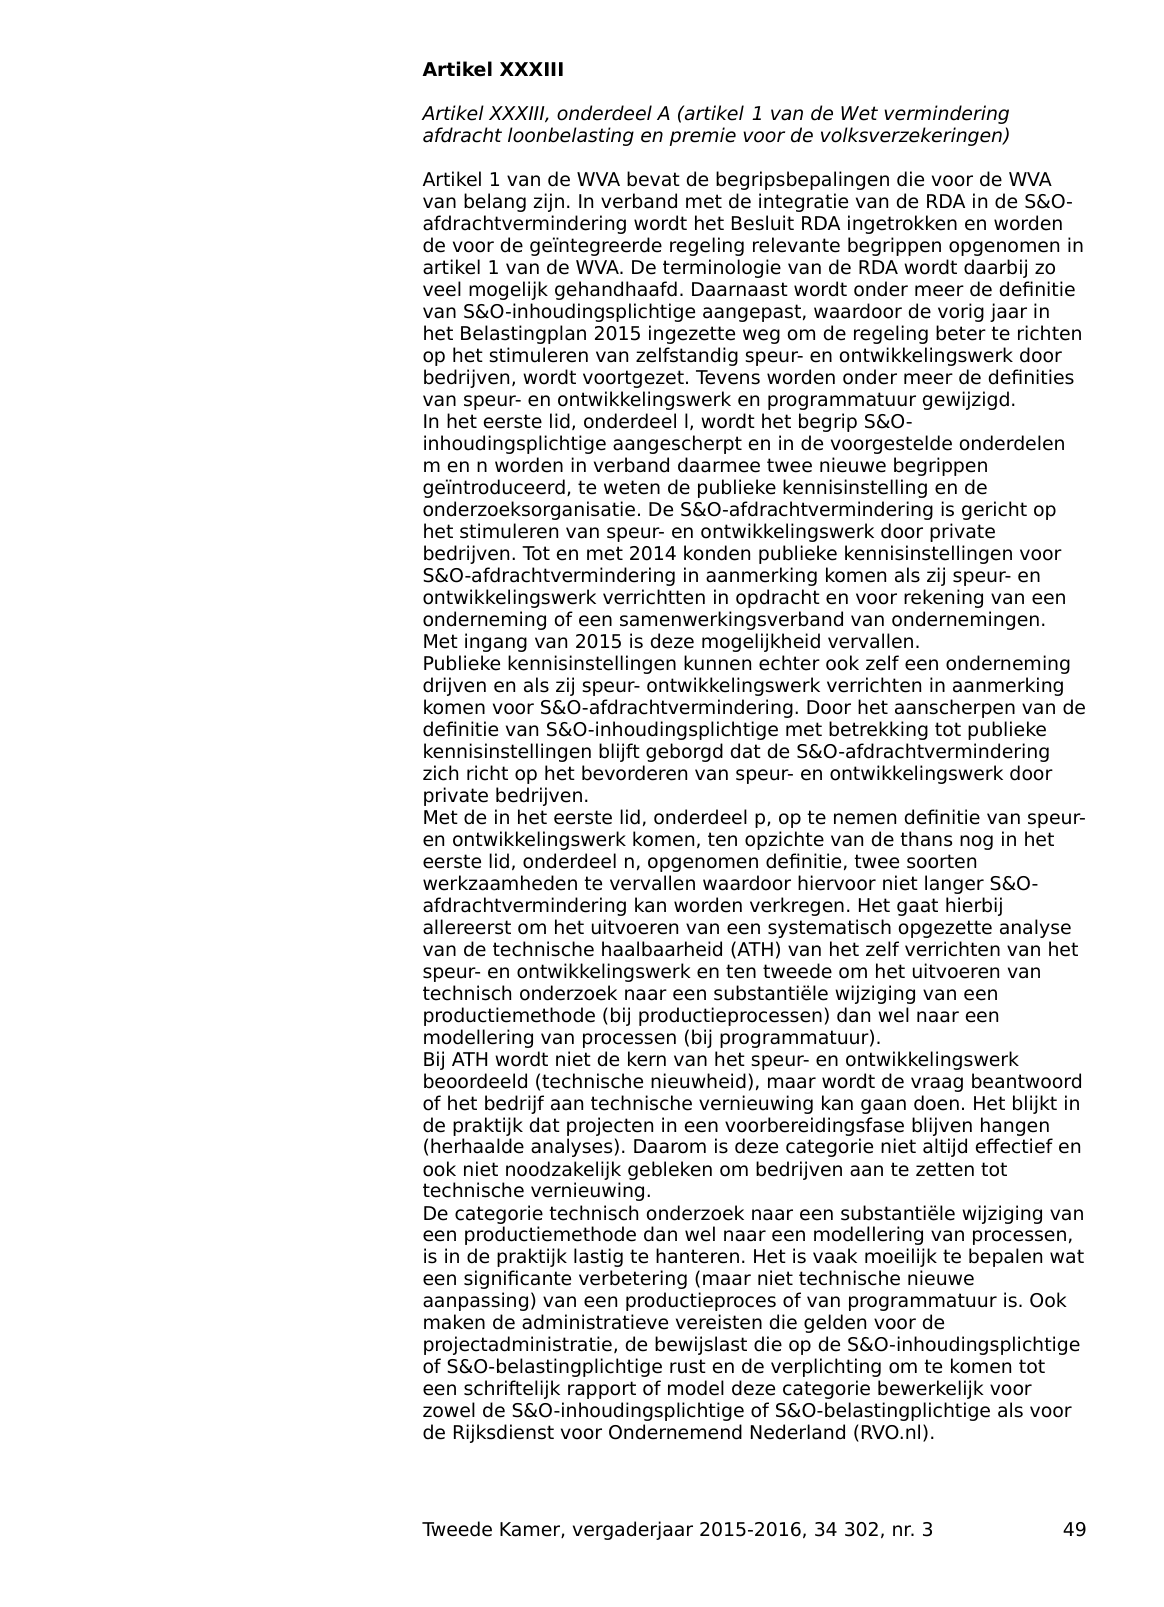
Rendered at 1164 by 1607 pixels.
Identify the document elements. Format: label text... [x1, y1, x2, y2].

text Publieke kennisinstellingen kunnen echter ook zelf een onderneming drijven en als zij speur- ontwikkelingswerk verrichten in aanmerking komen voor S&O-afdrachtvermindering. Door het aanscherpen van de definitie van S&O-inhoudingsplichtige met betrekking tot publieke kennisinstellingen blijft geborgd dat de S&O-afdrachtvermindering zich richt op het bevorderen van speur- en ontwikkelingswerk door private bedrijven. [422, 653, 1087, 807]
text Met de in het eerste lid, onderdeel p, op te nemen definitie van speur- en ontwikkelingswerk komen, ten opzichte van de thans nog in het eerste lid, onderdeel n, opgenomen definitie, twee soorten werkzaamheden te vervallen waardoor hiervoor niet langer S&O-afdrachtvermindering kan worden verkregen. Het gaat hierbij allereerst om het uitvoeren van een systematisch opgezette analyse van de technische haalbaarheid (ATH) van het zelf verrichten van het speur- en ontwikkelingswerk en ten tweede om het uitvoeren van technisch onderzoek naar een substantiële wijziging van een productiemethode (bij productieprocessen) dan wel naar een modellering van processen (bij programmatuur). [422, 807, 1087, 1048]
text In het eerste lid, onderdeel l, wordt het begrip S&O-inhoudingsplichtige aangescherpt en in de voorgestelde onderdelen m en n worden in verband daarmee twee nieuwe begrippen geïntroduceerd, te weten de publieke kennisinstelling en de onderzoeksorganisatie. De S&O-afdrachtvermindering is gericht op het stimuleren van speur- en ontwikkelingswerk door private bedrijven. Tot en met 2014 konden publieke kennisinstellingen voor S&O-afdrachtvermindering in aanmerking komen als zij speur- en ontwikkelingswerk verrichtten in opdracht en voor rekening van een onderneming of een samenwerkingsverband van ondernemingen. Met ingang van 2015 is deze mogelijkheid vervallen. [422, 411, 1087, 653]
subtitle Artikel XXXIII [422, 59, 1087, 81]
text Artikel 1 van de WVA bevat de begripsbepalingen die voor de WVA van belang zijn. In verband met de integratie van de RDA in de S&O-afdrachtvermindering wordt het Besluit RDA ingetrokken en worden de voor de geïntegreerde regeling relevante begrippen opgenomen in artikel 1 van de WVA. De terminologie van de RDA wordt daarbij zo veel mogelijk gehandhaafd. Daarnaast wordt onder meer de definitie van S&O-inhoudingsplichtige aangepast, waardoor de vorig jaar in het Belastingplan 2015 ingezette weg om de regeling beter te richten op het stimuleren van zelfstandig speur- en ontwikkelingswerk door bedrijven, wordt voortgezet. Tevens worden onder meer de definities van speur- en ontwikkelingswerk en programmatuur gewijzigd. [422, 169, 1087, 411]
subtitle Artikel XXXIII, onderdeel A (artikel 1 van de Wet vermindering afdracht loonbelasting en premie voor de volksverzekeringen) [422, 103, 1087, 147]
text De categorie technisch onderzoek naar een substantiële wijziging van een productiemethode dan wel naar een modellering van processen, is in de praktijk lastig te hanteren. Het is vaak moeilijk te bepalen wat een significante verbetering (maar niet technische nieuwe aanpassing) van een productieproces of van programmatuur is. Ook maken de administratieve vereisten die gelden voor de projectadministratie, de bewijslast die op de S&O-inhoudingsplichtige of S&O-belastingplichtige rust en de verplichting om te komen tot een schriftelijk rapport of model deze categorie bewerkelijk voor zowel de S&O-inhoudingsplichtige of S&O-belastingplichtige als voor de Rijksdienst voor Ondernemend Nederland (RVO.nl). [422, 1202, 1087, 1444]
text Bij ATH wordt niet de kern van het speur- en ontwikkelingswerk beoordeeld (technische nieuwheid), maar wordt de vraag beantwoord of het bedrijf aan technische vernieuwing kan gaan doen. Het blijkt in de praktijk dat projecten in een voorbereidingsfase blijven hangen (herhaalde analyses). Daarom is deze categorie niet altijd effectief en ook niet noodzakelijk gebleken om bedrijven aan te zetten tot technische vernieuwing. [422, 1048, 1087, 1202]
